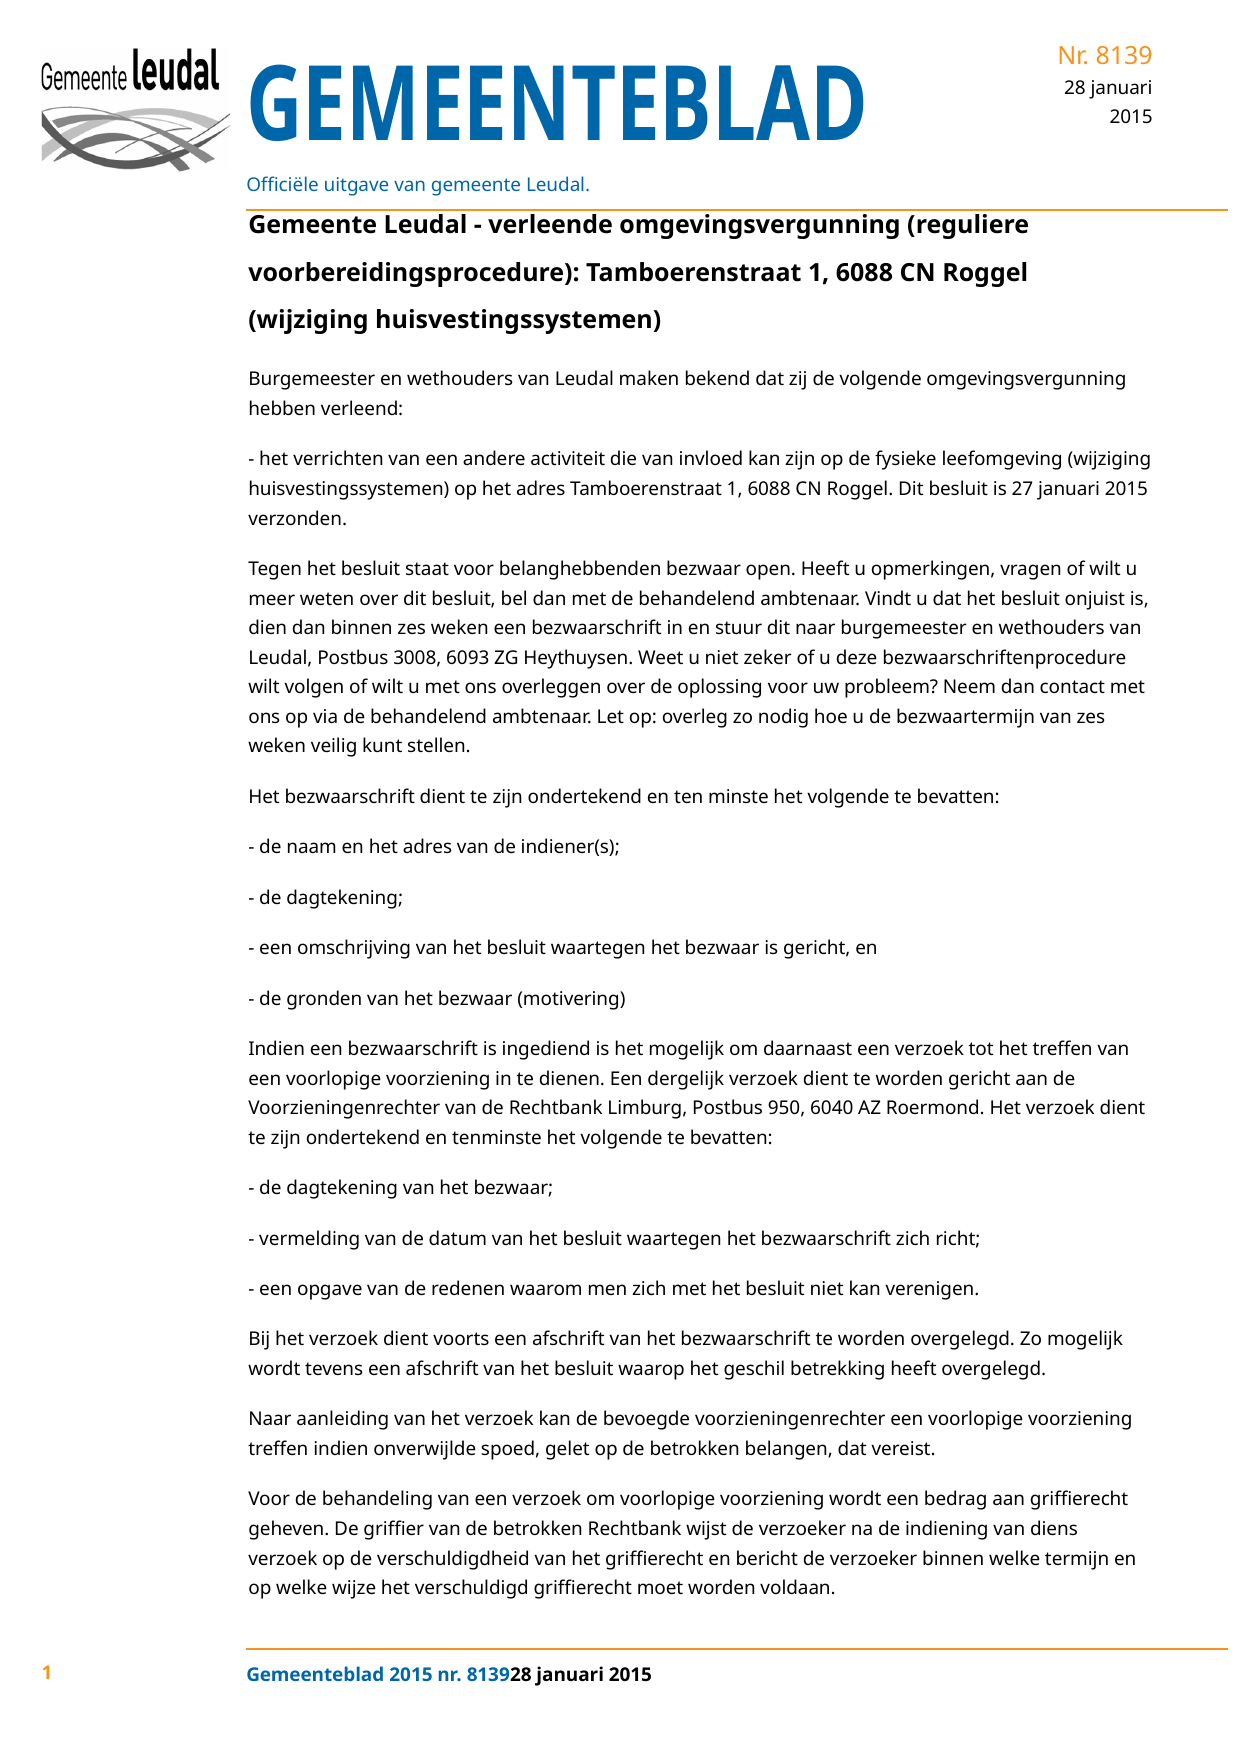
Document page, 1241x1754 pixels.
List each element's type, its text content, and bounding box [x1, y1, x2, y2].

text Burgemeester en wethouders van Leudal maken bekend dat zij de volgende omgevingsvergunning hebben verleend: [248, 366, 1152, 421]
text - de dagtekening van het bezwaar; [248, 1174, 1152, 1200]
text Naar aanleiding van het verzoek kan de bevoegde voorzieningenrechter een voorlopige voorziening treffen indien onverwijlde spoed, gelet op de betrokken belangen, dat vereist. [248, 1406, 1152, 1461]
picture [41, 47, 231, 172]
text - de naam en het adres van de indiener(s); [248, 833, 1152, 859]
text Tegen het besluit staat voor belanghebbenden bezwaar open. Heeft u opmerkingen, vragen of wilt u meer weten over dit besluit, bel dan met de behandelend ambtenaar. Vindt u dat het besluit onjuist is, dien dan binnen zes weken een bezwaarschrift in en stuur dit naar burgemeester en wethouders van Leudal, Postbus 3008, 6093 ZG Heythuysen. Weet u niet zeker of u deze bezwaarschriftenprocedure wilt volgen of wilt u met ons overleggen over de oplossing voor uw probleem? Neem dan contact met ons op via de behandelend ambtenaar. Let op: overleg zo nodig hoe u de bezwaartermijn van zes weken veilig kunt stellen. [248, 555, 1152, 758]
text - de dagtekening; [248, 884, 1152, 909]
text Het bezwaarschrift dient te zijn ondertekend en ten minste het volgende te bevatten: [248, 783, 1152, 809]
text - het verrichten van een andere activiteit die van invloed kan zijn op de fysieke leefomgeving (wijziging huisvestingssystemen) op het adres Tamboerenstraat 1, 6088 CN Roggel. Dit besluit is 27 januari 2015 verzonden. [248, 446, 1152, 530]
text - de gronden van het bezwaar (motivering) [248, 985, 1152, 1010]
text Indien een bezwaarschrift is ingediend is het mogelijk om daarnaast een verzoek tot het treffen van een voorlopige voorziening in te dienen. Een dergelijk verzoek dient te worden gericht aan de Voorzieningenrechter van de Rechtbank Limburg, Postbus 950, 6040 AZ Roermond. Het verzoek dient te zijn ondertekend en tenminste het volgende te bevatten: [248, 1035, 1152, 1149]
text Gemeente Leudal - verleende omgevingsvergunning (reguliere voorbereidingsprocedure): Tamboerenstraat 1, 6088 CN Roggel (wijziging huisvestingssystemen) [248, 211, 1152, 336]
text Bij het verzoek dient voorts een afschrift van het bezwaarschrift te worden overgelegd. Zo mogelijk wordt tevens een afschrift van het besluit waarop het geschil betrekking heeft overgelegd. [248, 1326, 1152, 1381]
text Voor de behandeling van een verzoek om voorlopige voorziening wordt een bedrag aan griffierecht geheven. De griffier van de betrokken Rechtbank wijst de verzoeker na de indiening van diens verzoek op de verschuldigdheid van het griffierecht en bericht de verzoeker binnen welke termijn en op welke wijze het verschuldigd griffierecht moet worden voldaan. [248, 1486, 1152, 1600]
text - vermelding van de datum van het besluit waartegen het bezwaarschrift zich richt; [248, 1225, 1152, 1250]
text - een omschrijving van het besluit waartegen het bezwaar is gericht, en [248, 934, 1152, 960]
text - een opgave van de redenen waarom men zich met het besluit niet kan verenigen. [248, 1275, 1152, 1301]
